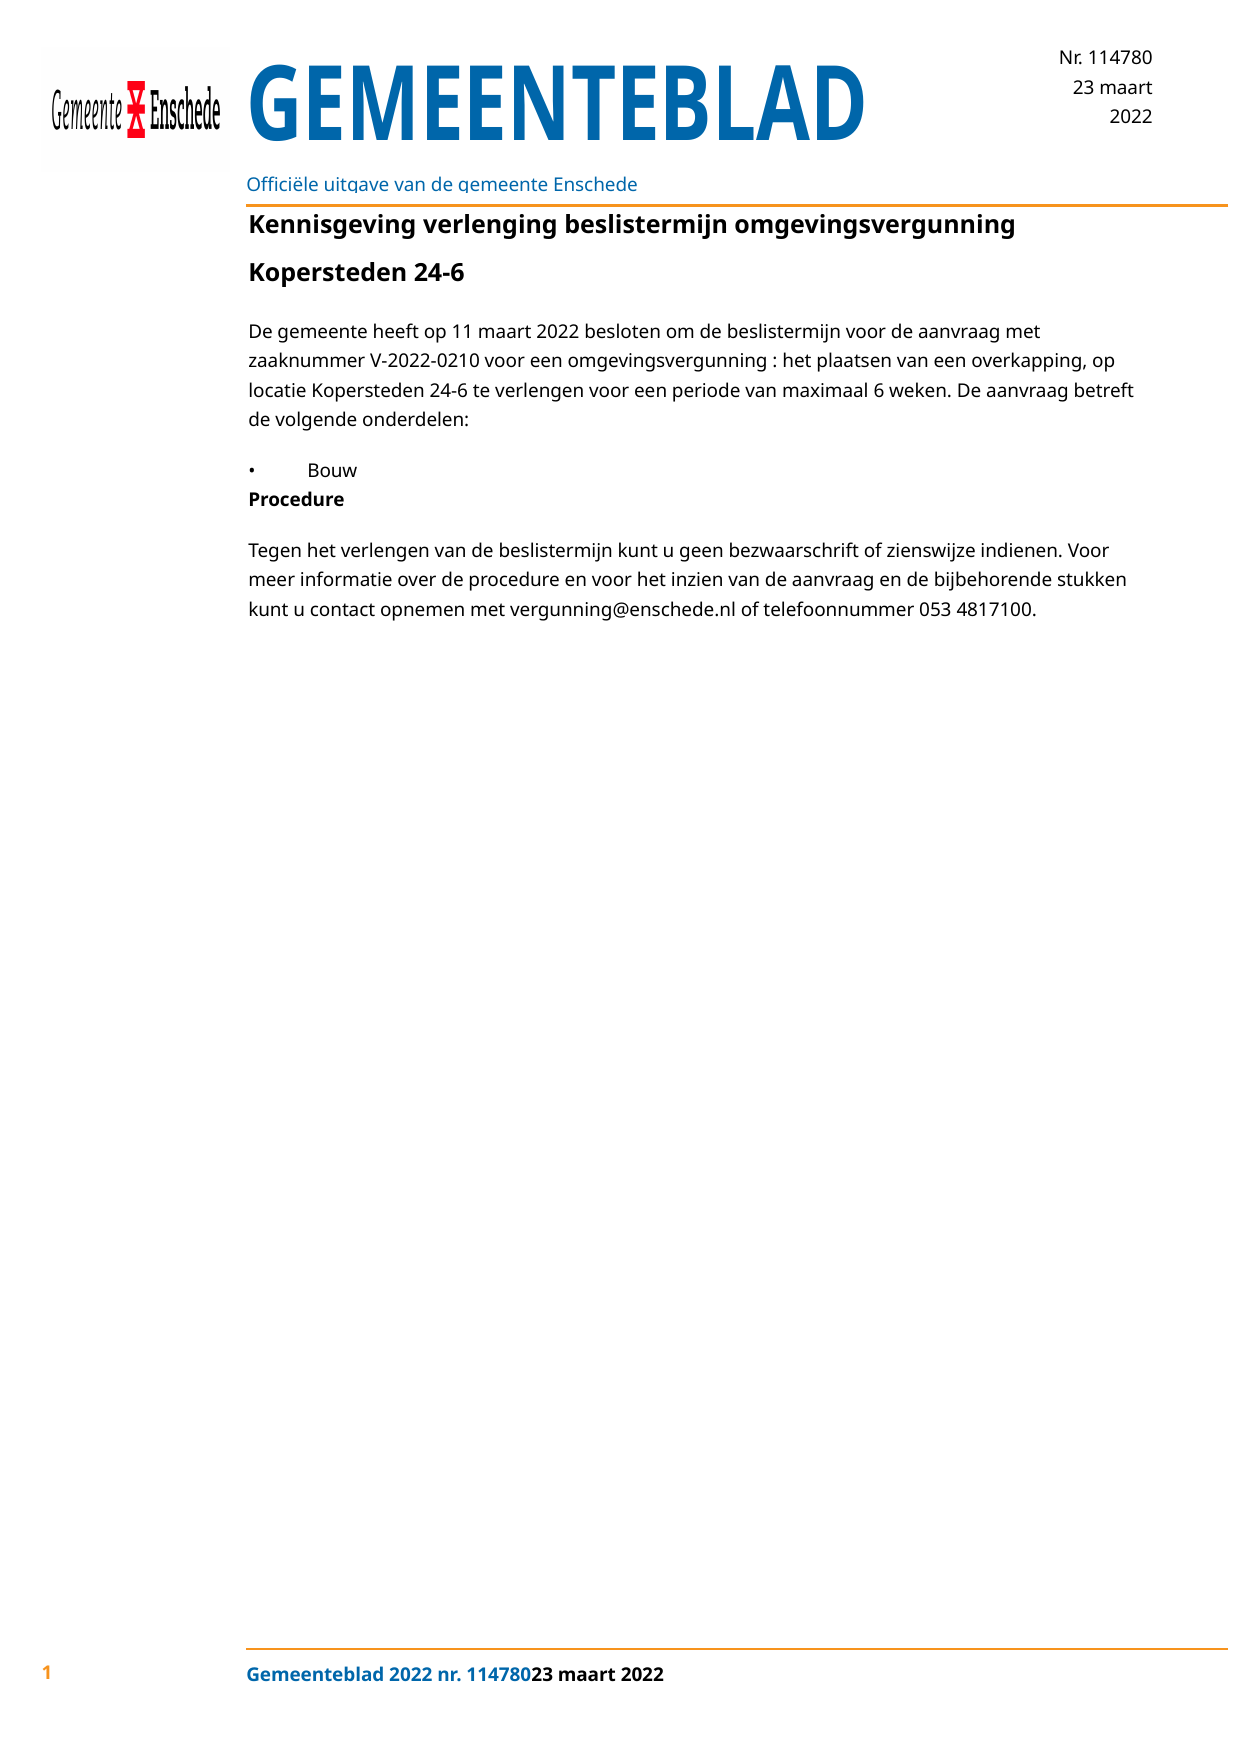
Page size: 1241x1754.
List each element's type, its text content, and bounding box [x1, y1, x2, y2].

text Tegen het verlengen van de beslistermijn kunt u geen bezwaarschrift of zienswijze indienen. Voor meer informatie over de procedure en voor het inzien van de aanvraag en de bijbehorende stukken kunt u contact opnemen met vergunning@enschede.nl of telefoonnummer 053 4817100. [248, 537, 1152, 622]
text Kennisgeving verlenging beslistermijn omgevingsvergunning Kopersteden 24-6 [248, 207, 1152, 288]
list Bouw [248, 457, 1152, 483]
picture [41, 47, 231, 172]
text De gemeente heeft op 11 maart 2022 besloten om de beslistermijn voor de aanvraag met zaaknummer V-2022-0210 voor een omgevingsvergunning : het plaatsen van een overkapping, op locatie Kopersteden 24-6 te verlengen voor een periode van maximaal 6 weken. De aanvraag betreft de volgende onderdelen: [248, 318, 1152, 432]
text Procedure [248, 487, 1152, 512]
